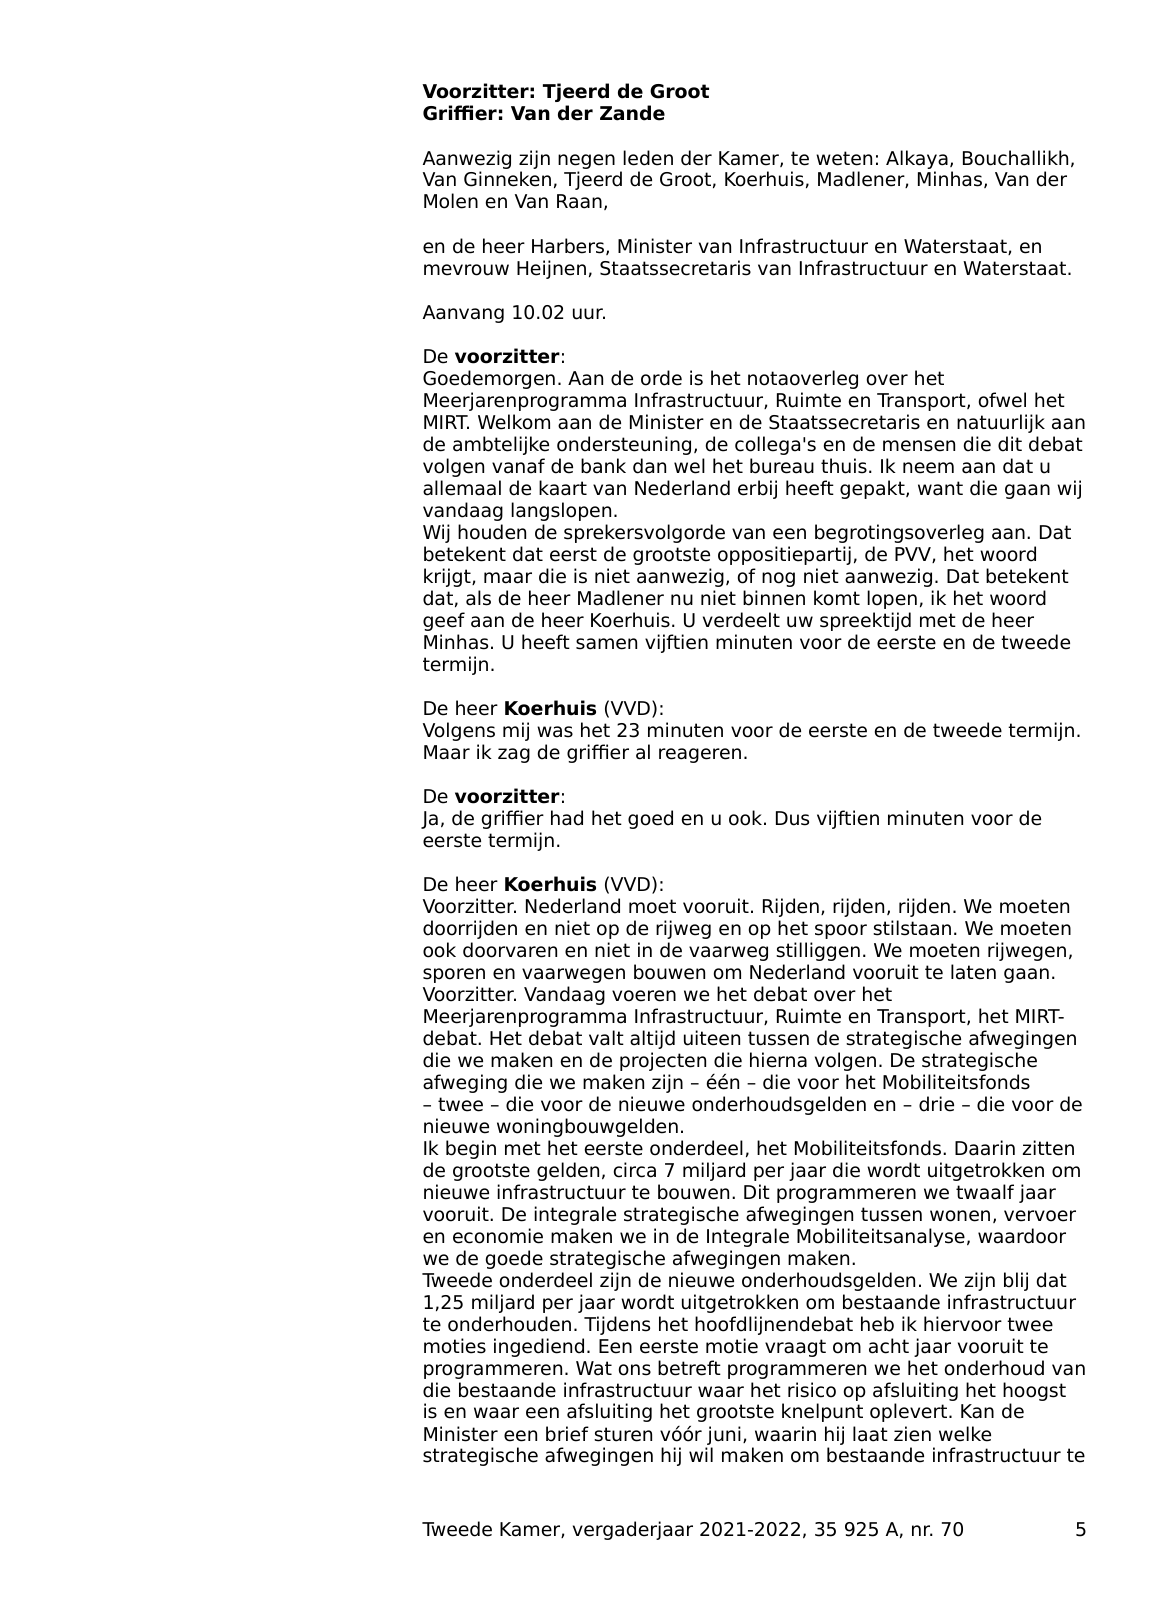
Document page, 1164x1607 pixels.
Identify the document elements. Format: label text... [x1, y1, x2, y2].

text Wij houden de sprekersvolgorde van een begrotingsoverleg aan. Dat betekent dat eerst de grootste oppositiepartij, de PVV, het woord krijgt, maar die is niet aanwezig, of nog niet aanwezig. Dat betekent dat, als de heer Madlener nu niet binnen komt lopen, ik het woord geef aan de heer Koerhuis. U verdeelt uw spreektijd met de heer Minhas. U heeft samen vijftien minuten voor de eerste en de tweede termijn. [422, 522, 1087, 676]
text Tweede onderdeel zijn de nieuwe onderhoudsgelden. We zijn blij dat 1,25 miljard per jaar wordt uitgetrokken om bestaande infrastructuur te onderhouden. Tijdens het hoofdlijnendebat heb ik hiervoor twee moties ingediend. Een eerste motie vraagt om acht jaar vooruit te programmeren. Wat ons betreft programmeren we het onderhoud van die bestaande infrastructuur waar het risico op afsluiting het hoogst is en waar een afsluiting het grootste knelpunt oplevert. Kan de Minister een brief sturen vóór juni, waarin hij laat zien welke strategische afwegingen hij wil maken om bestaande infrastructuur te [422, 1269, 1087, 1467]
text Goedemorgen. Aan de orde is het notaoverleg over het Meerjarenprogramma Infrastructuur, Ruimte en Transport, ofwel het MIRT. Welkom aan de Minister en de Staatssecretaris en natuurlijk aan de ambtelijke ondersteuning, de collega's en de mensen die dit debat volgen vanaf de bank dan wel het bureau thuis. Ik neem aan dat u allemaal de kaart van Nederland erbij heeft gepakt, want die gaan wij vandaag langslopen. [422, 368, 1087, 522]
text Voorzitter. Nederland moet vooruit. Rijden, rijden, rijden. We moeten doorrijden en niet op de rijweg en op het spoor stilstaan. We moeten ook doorvaren en niet in de vaarweg stilliggen. We moeten rijwegen, sporen en vaarwegen bouwen om Nederland vooruit te laten gaan. [422, 896, 1087, 984]
text Aanvang 10.02 uur. [422, 302, 1087, 324]
text De heer Koerhuis (VVD): [422, 874, 1087, 896]
text Volgens mij was het 23 minuten voor de eerste en de tweede termijn. Maar ik zag de griffier al reageren. [422, 720, 1087, 764]
text De heer Koerhuis (VVD): [422, 698, 1087, 720]
text Ja, de griffier had het goed en u ook. Dus vijftien minuten voor de eerste termijn. [422, 808, 1087, 852]
text Aanwezig zijn negen leden der Kamer, te weten: Alkaya, Bouchallikh, Van Ginneken, Tjeerd de Groot, Koerhuis, Madlener, Minhas, Van der Molen en Van Raan, [422, 147, 1087, 213]
text Voorzitter: Tjeerd de Groot [422, 81, 1087, 103]
text en de heer Harbers, Minister van Infrastructuur en Waterstaat, en mevrouw Heijnen, Staatssecretaris van Infrastructuur en Waterstaat. [422, 236, 1087, 279]
text Voorzitter. Vandaag voeren we het debat over het Meerjarenprogramma Infrastructuur, Ruimte en Transport, het MIRT-debat. Het debat valt altijd uiteen tussen de strategische afwegingen die we maken en de projecten die hierna volgen. De strategische afweging die we maken zijn – één – die voor het Mobiliteitsfonds – twee – die voor de nieuwe onderhoudsgelden en – drie – die voor de nieuwe woningbouwgelden. [422, 984, 1087, 1138]
text De voorzitter: [422, 346, 1087, 368]
text Griffier: Van der Zande [422, 103, 1087, 125]
text Ik begin met het eerste onderdeel, het Mobiliteitsfonds. Daarin zitten de grootste gelden, circa 7 miljard per jaar die wordt uitgetrokken om nieuwe infrastructuur te bouwen. Dit programmeren we twaalf jaar vooruit. De integrale strategische afwegingen tussen wonen, vervoer en economie maken we in de Integrale Mobiliteitsanalyse, waardoor we de goede strategische afwegingen maken. [422, 1138, 1087, 1269]
text De voorzitter: [422, 786, 1087, 808]
